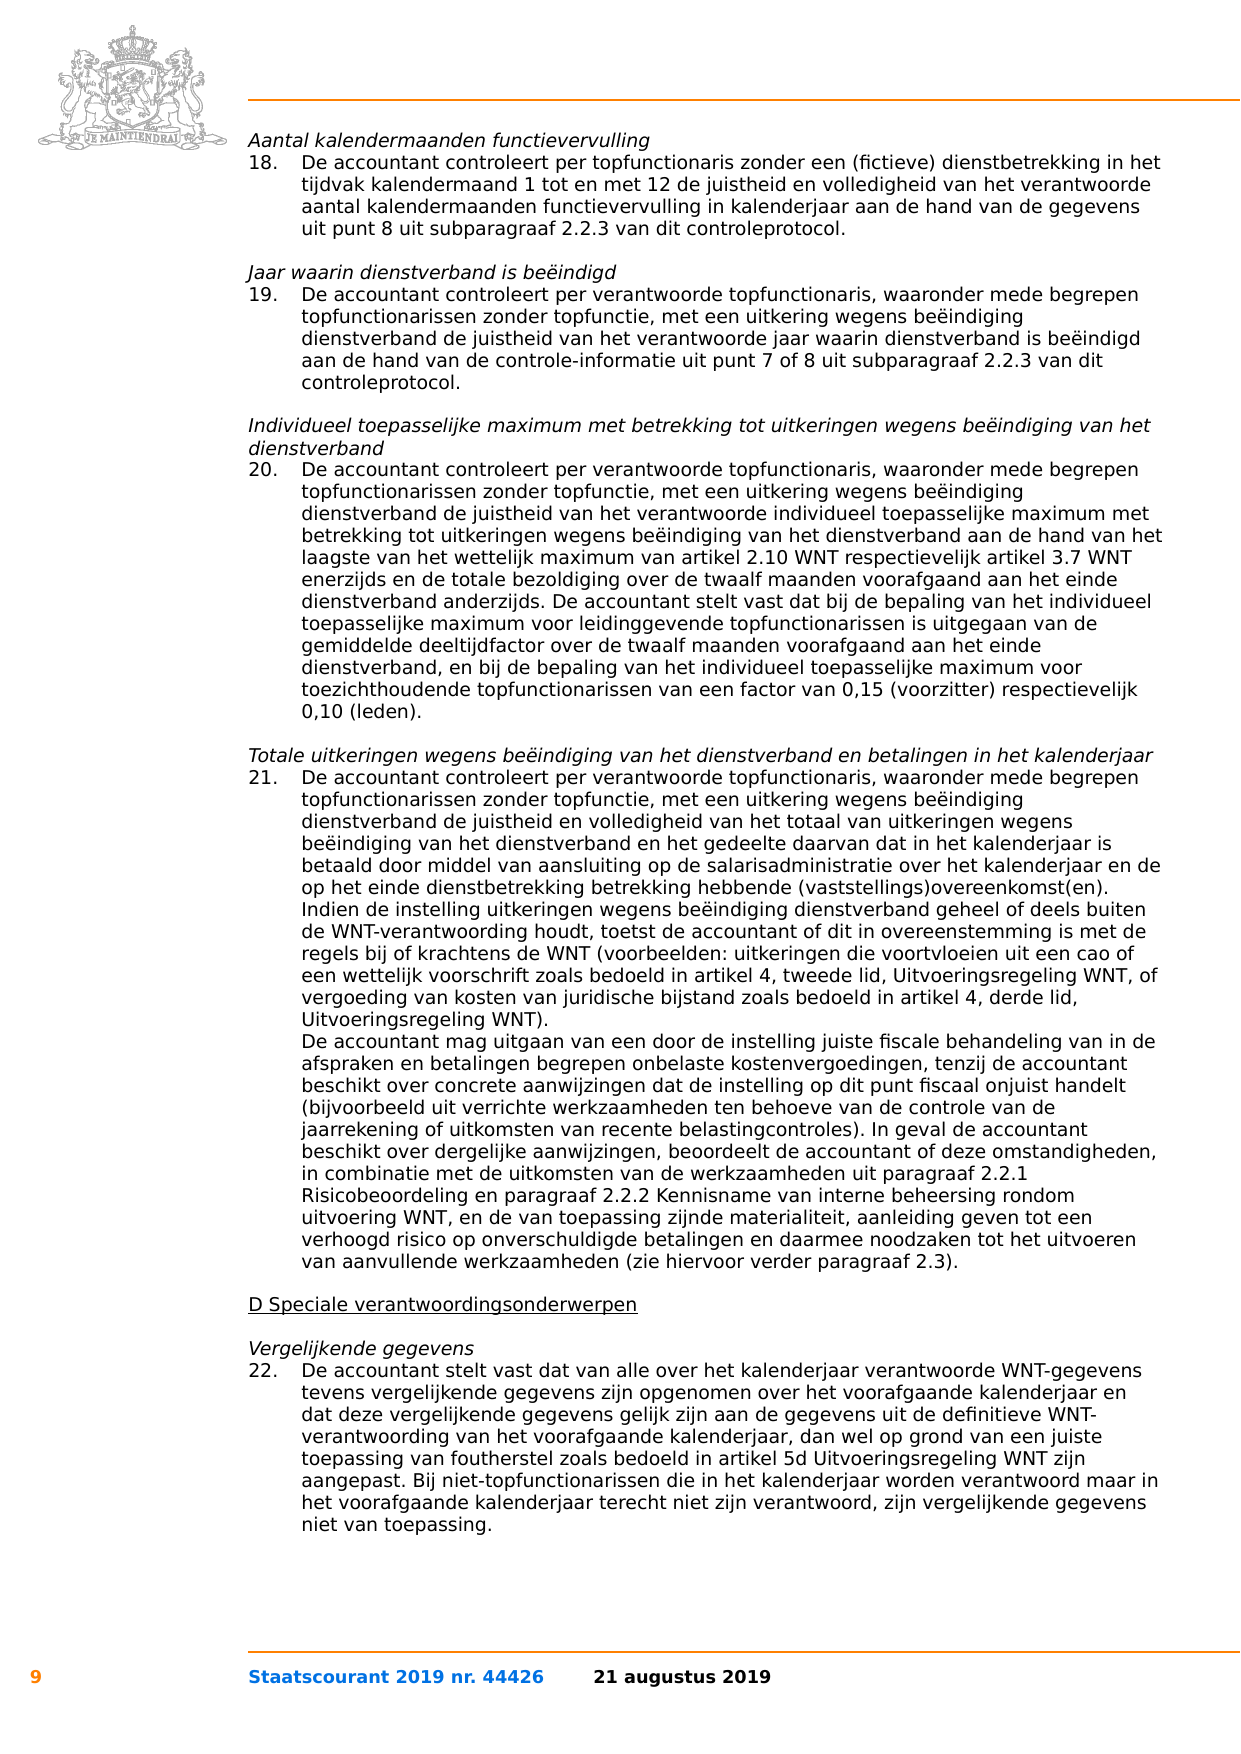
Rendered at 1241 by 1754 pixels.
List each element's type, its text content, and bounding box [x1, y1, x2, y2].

text 19. De accountant controleert per verantwoorde topfunctionaris, waaronder mede begrepen topfunctionarissen zonder topfunctie, met een uitkering wegens beëindiging dienstverband de juistheid van het verantwoorde jaar waarin dienstverband is beëindigd aan de hand van de controle-informatie uit punt 7 of 8 uit subparagraaf 2.2.3 van dit controleprotocol. [248, 284, 1163, 393]
subtitle D Speciale verantwoordingsonderwerpen [248, 1294, 1163, 1316]
text 20. De accountant controleert per verantwoorde topfunctionaris, waaronder mede begrepen topfunctionarissen zonder topfunctie, met een uitkering wegens beëindiging dienstverband de juistheid van het verantwoorde individueel toepasselijke maximum met betrekking tot uitkeringen wegens beëindiging van het dienstverband aan de hand van het laagste van het wettelijk maximum van artikel 2.10 WNT respectievelijk artikel 3.7 WNT enerzijds en de totale bezoldiging over de twaalf maanden voorafgaand aan het einde dienstverband anderzijds. De accountant stelt vast dat bij de bepaling van het individueel toepasselijke maximum voor leidinggevende topfunctionarissen is uitgegaan van de gemiddelde deeltijdfactor over de twaalf maanden voorafgaand aan het einde dienstverband, en bij de bepaling van het individueel toepasselijke maximum voor toezichthoudende topfunctionarissen van een factor van 0,15 (voorzitter) respectievelijk 0,10 (leden). [248, 459, 1163, 723]
subtitle Jaar waarin dienstverband is beëindigd [248, 262, 1163, 284]
subtitle Vergelijkende gegevens [248, 1338, 1163, 1360]
subtitle Aantal kalendermaanden functievervulling [248, 130, 1163, 152]
picture [38, 25, 227, 150]
subtitle Individueel toepasselijke maximum met betrekking tot uitkeringen wegens beëindiging van het dienstverband [248, 415, 1163, 459]
text De accountant mag uitgaan van een door de instelling juiste fiscale behandeling van in de afspraken en betalingen begrepen onbelaste kostenvergoedingen, tenzij de accountant beschikt over concrete aanwijzingen dat de instelling op dit punt fiscaal onjuist handelt (bijvoorbeeld uit verrichte werkzaamheden ten behoeve van de controle van de jaarrekening of uitkomsten van recente belastingcontroles). In geval de accountant beschikt over dergelijke aanwijzingen, beoordeelt de accountant of deze omstandigheden, in combinatie met de uitkomsten van de werkzaamheden uit paragraaf 2.2.1 Risicobeoordeling en paragraaf 2.2.2 Kennisname van interne beheersing rondom uitvoering WNT, en de van toepassing zijnde materialiteit, aanleiding geven tot een verhoogd risico op onverschuldigde betalingen en daarmee noodzaken tot het uitvoeren van aanvullende werkzaamheden (zie hiervoor verder paragraaf 2.3). [301, 1031, 1163, 1272]
subtitle Totale uitkeringen wegens beëindiging van het dienstverband en betalingen in het kalenderjaar [248, 745, 1163, 767]
text 22. De accountant stelt vast dat van alle over het kalenderjaar verantwoorde WNT-gegevens tevens vergelijkende gegevens zijn opgenomen over het voorafgaande kalenderjaar en dat deze vergelijkende gegevens gelijk zijn aan de gegevens uit de definitieve WNT-verantwoording van het voorafgaande kalenderjaar, dan wel op grond van een juiste toepassing van foutherstel zoals bedoeld in artikel 5d Uitvoeringsregeling WNT zijn aangepast. Bij niet-topfunctionarissen die in het kalenderjaar worden verantwoord maar in het voorafgaande kalenderjaar terecht niet zijn verantwoord, zijn vergelijkende gegevens niet van toepassing. [248, 1360, 1163, 1536]
text 21. De accountant controleert per verantwoorde topfunctionaris, waaronder mede begrepen topfunctionarissen zonder topfunctie, met een uitkering wegens beëindiging dienstverband de juistheid en volledigheid van het totaal van uitkeringen wegens beëindiging van het dienstverband en het gedeelte daarvan dat in het kalenderjaar is betaald door middel van aansluiting op de salarisadministratie over het kalenderjaar en de op het einde dienstbetrekking betrekking hebbende (vaststellings)overeenkomst(en). Indien de instelling uitkeringen wegens beëindiging dienstverband geheel of deels buiten de WNT-verantwoording houdt, toetst de accountant of dit in overeenstemming is met de regels bij of krachtens de WNT (voorbeelden: uitkeringen die voortvloeien uit een cao of een wettelijk voorschrift zoals bedoeld in artikel 4, tweede lid, Uitvoeringsregeling WNT, of vergoeding van kosten van juridische bijstand zoals bedoeld in artikel 4, derde lid, Uitvoeringsregeling WNT). [248, 767, 1163, 1031]
text 18. De accountant controleert per topfunctionaris zonder een (fictieve) dienstbetrekking in het tijdvak kalendermaand 1 tot en met 12 de juistheid en volledigheid van het verantwoorde aantal kalendermaanden functievervulling in kalenderjaar aan de hand van de gegevens uit punt 8 uit subparagraaf 2.2.3 van dit controleprotocol. [248, 152, 1163, 240]
